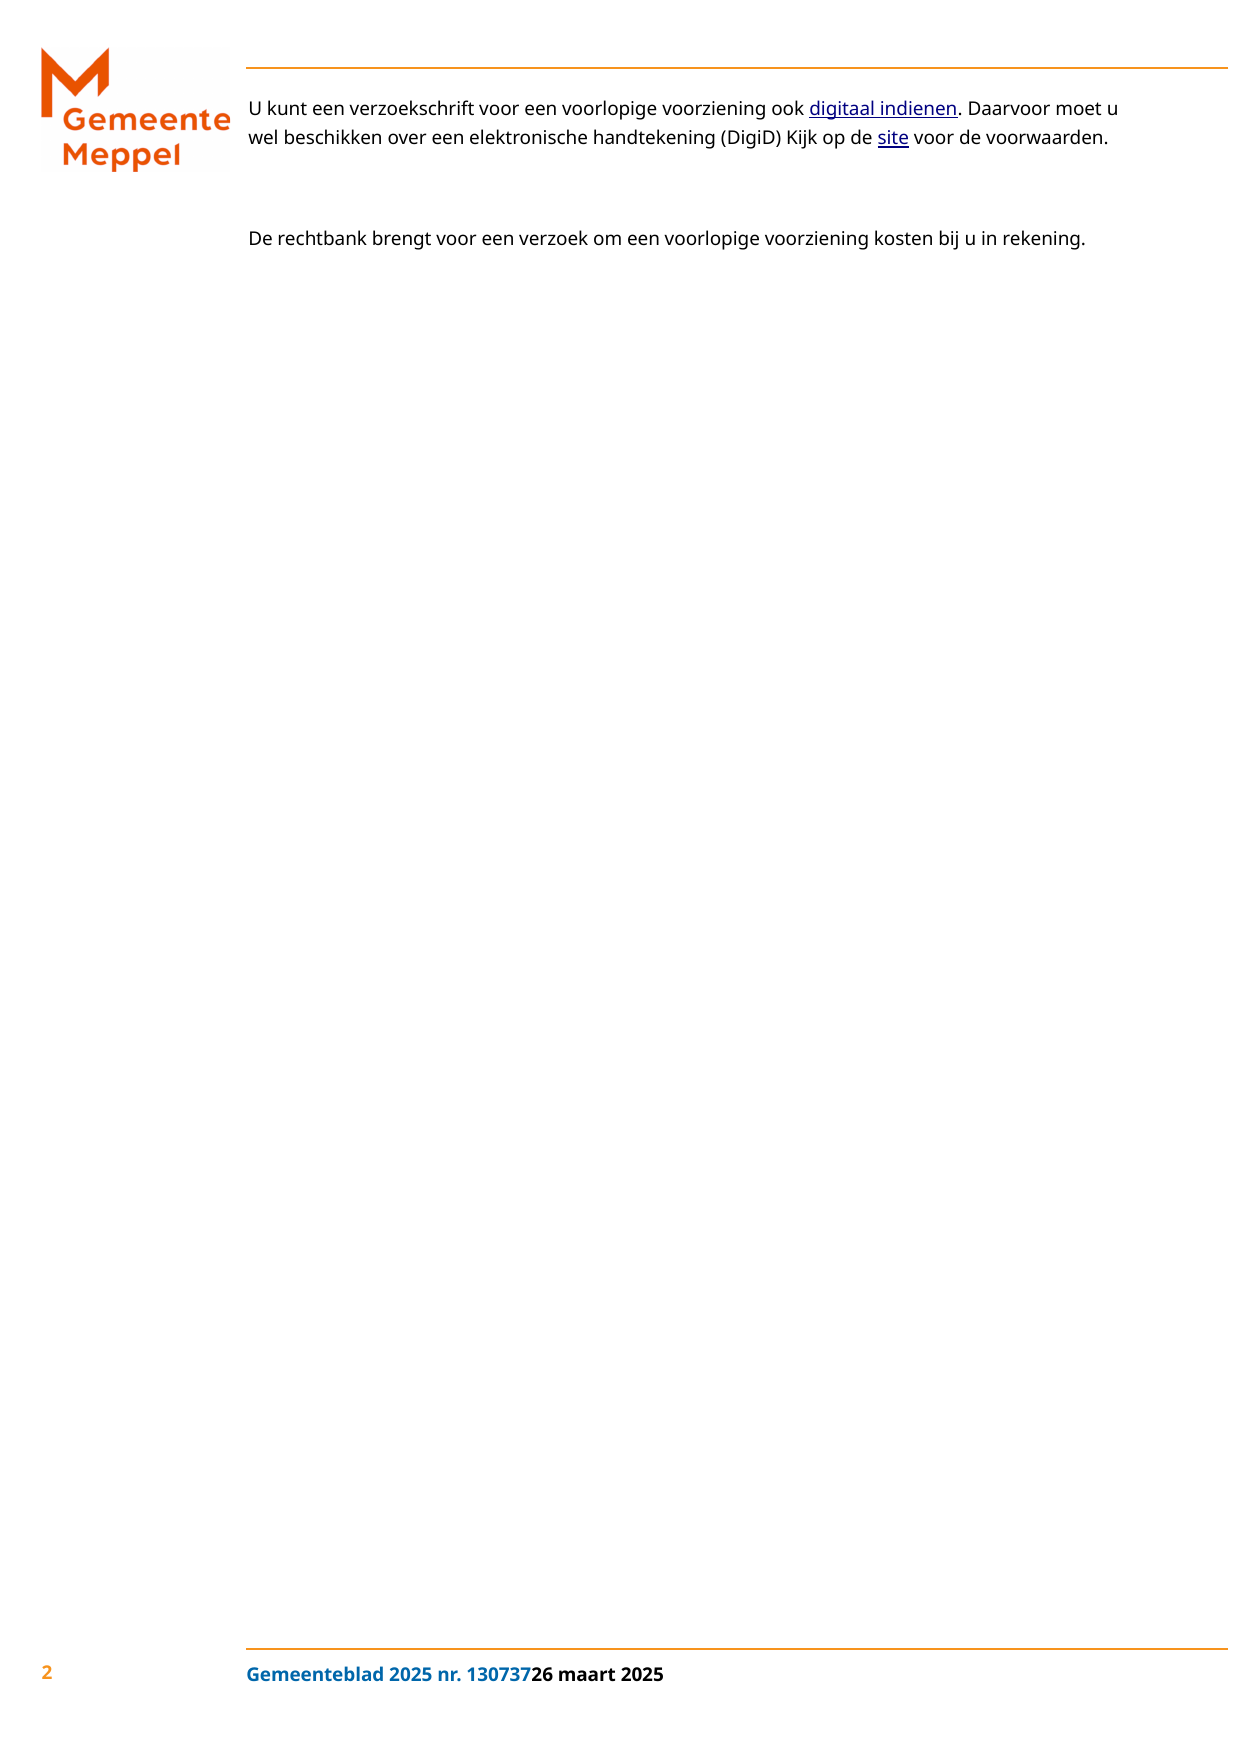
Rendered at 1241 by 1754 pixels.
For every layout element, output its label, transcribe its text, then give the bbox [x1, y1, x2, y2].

picture [41, 47, 231, 172]
text U kunt een verzoekschrift voor een voorlopige voorziening ook digitaal indienen. Daarvoor moet u wel beschikken over een elektronische handtekening (DigiD) Kijk op de site voor de voorwaarden. [248, 95, 1152, 150]
text De rechtbank brengt voor een verzoek om een voorlopige voorziening kosten bij u in rekening. [248, 225, 1152, 251]
